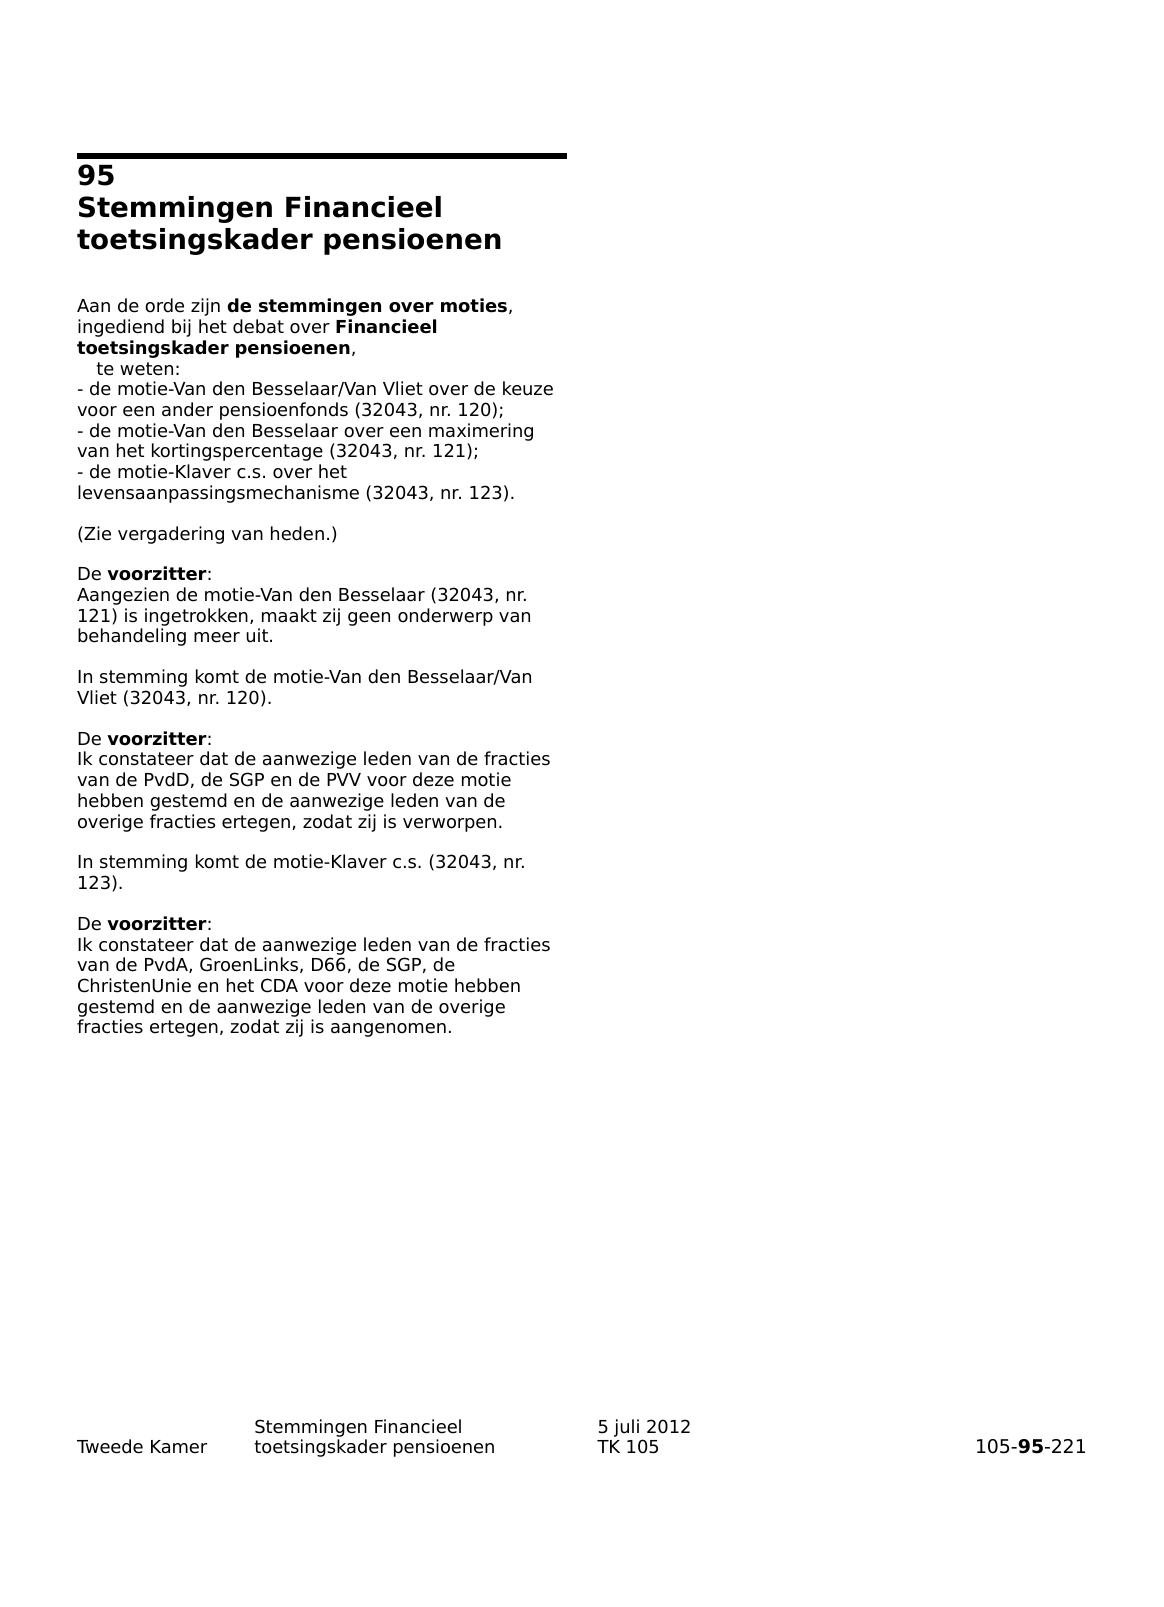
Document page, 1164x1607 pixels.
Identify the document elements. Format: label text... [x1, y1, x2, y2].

text Aangezien de motie-Van den Besselaar (32043, nr. 121) is ingetrokken, maakt zij geen onderwerp van behandeling meer uit. [77, 585, 567, 647]
title 95 Stemmingen Financieel toetsingskader pensioenen [77, 159, 567, 256]
text - de motie-Van den Besselaar/Van Vliet over de keuze voor een ander pensioenfonds (32043, nr. 120); [77, 379, 567, 421]
text Ik constateer dat de aanwezige leden van de fracties van de PvdD, de SGP en de PVV voor deze motie hebben gestemd en de aanwezige leden van de overige fracties ertegen, zodat zij is verworpen. [77, 749, 567, 832]
text (Zie vergadering van heden.) [77, 523, 567, 544]
text In stemming komt de motie-Van den Besselaar/Van Vliet (32043, nr. 120). [77, 667, 567, 708]
text Ik constateer dat de aanwezige leden van de fracties van de PvdA, GroenLinks, D66, de SGP, de ChristenUnie en het CDA voor deze motie hebben gestemd en de aanwezige leden van de overige fracties ertegen, zodat zij is aangenomen. [77, 934, 567, 1038]
text De voorzitter: [77, 728, 567, 749]
text te weten: [77, 358, 567, 379]
text Aan de orde zijn de stemmingen over moties, ingediend bij het debat over Financieel toetsingskader pensioenen, [77, 296, 567, 358]
text De voorzitter: [77, 914, 567, 934]
text De voorzitter: [77, 564, 567, 585]
text In stemming komt de motie-Klaver c.s. (32043, nr. 123). [77, 852, 567, 894]
text - de motie-Klaver c.s. over het levensaanpassingsmechanisme (32043, nr. 123). [77, 462, 567, 503]
text - de motie-Van den Besselaar over een maximering van het kortingspercentage (32043, nr. 121); [77, 421, 567, 462]
